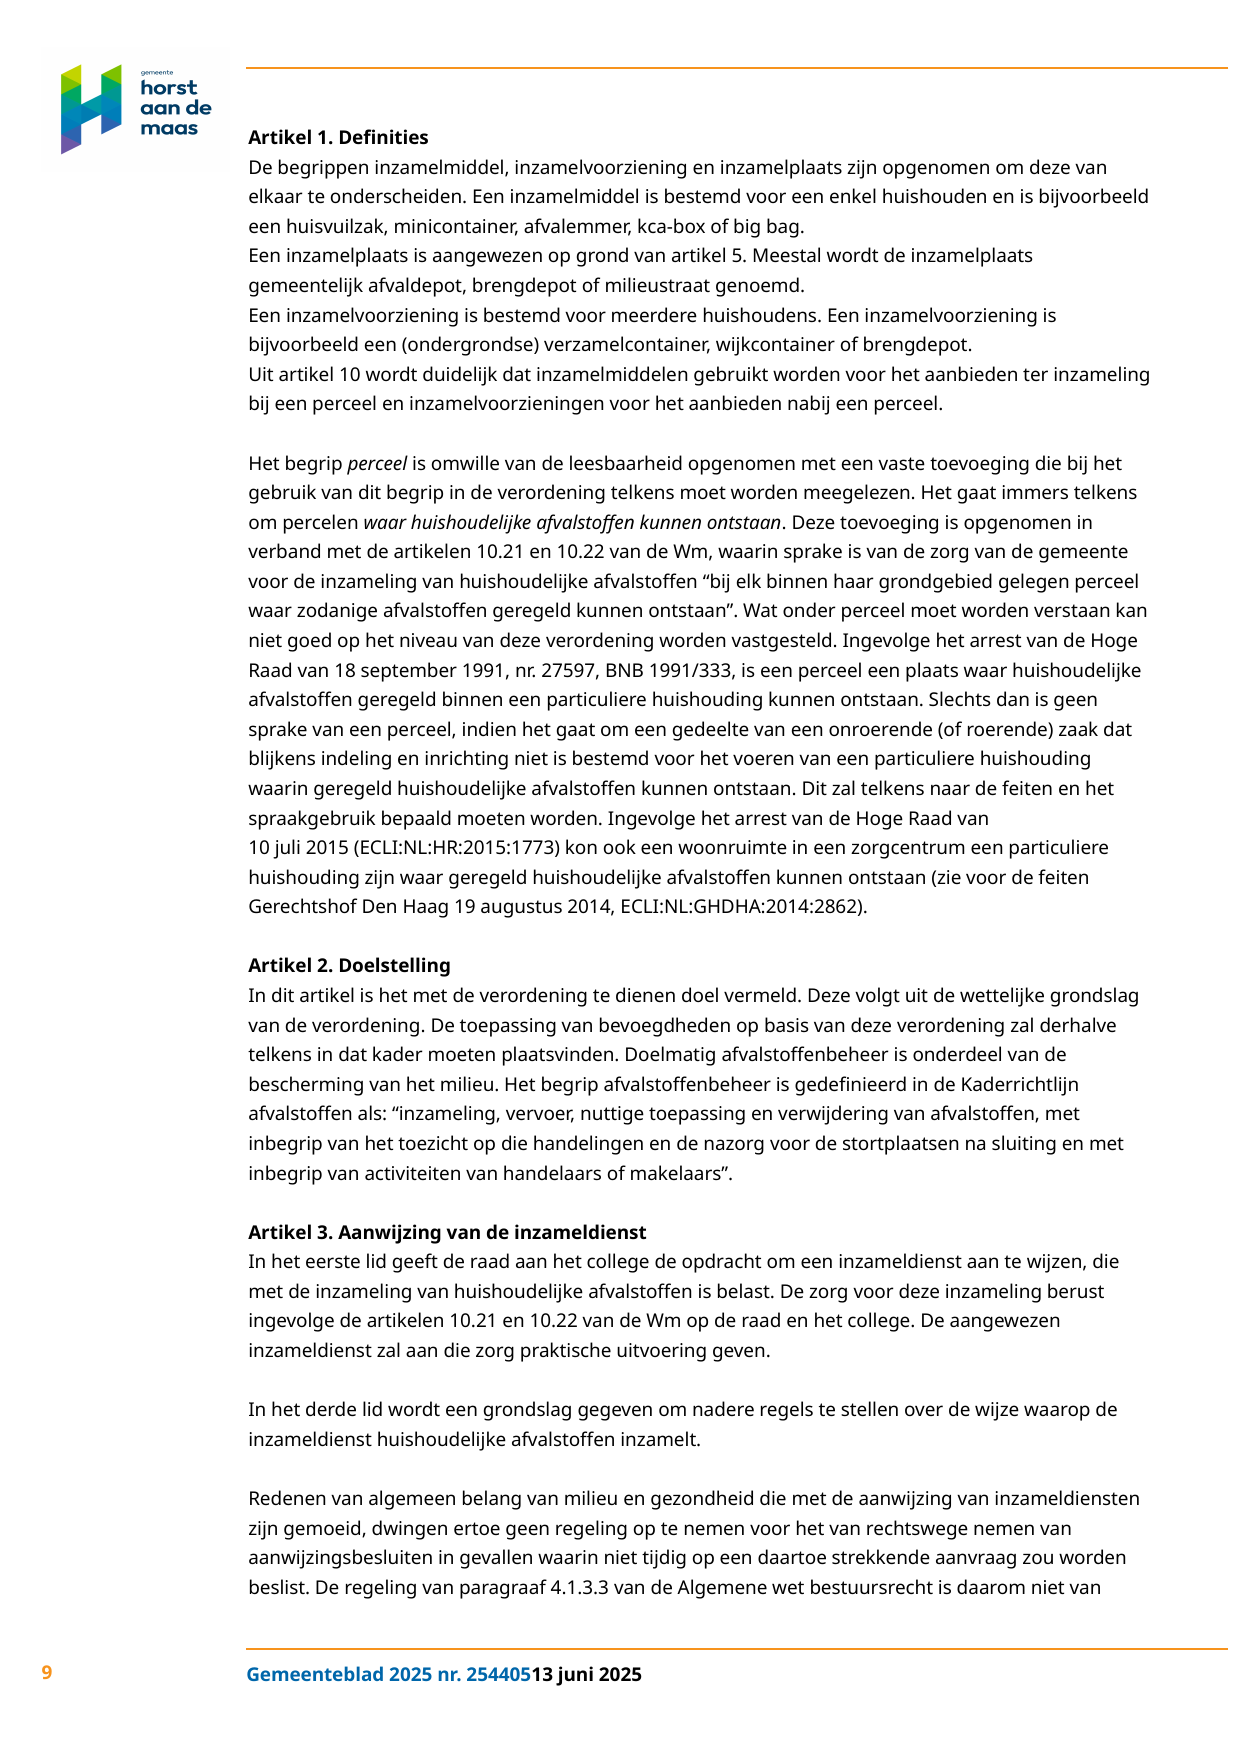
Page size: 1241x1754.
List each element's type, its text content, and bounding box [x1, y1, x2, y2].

text Het begrip perceel is omwille van de leesbaarheid opgenomen met een vaste toevoeging die bij het gebruik van dit begrip in de verordening telkens moet worden meegelezen. Het gaat immers telkens om percelen waar huishoudelijke afvalstoffen kunnen ontstaan. Deze toevoeging is opgenomen in verband met de artikelen 10.21 en 10.22 van de Wm, waarin sprake is van de zorg van de gemeente voor de inzameling van huishoudelijke afvalstoffen “bij elk binnen haar grondgebied gelegen perceel waar zodanige afvalstoffen geregeld kunnen ontstaan”. Wat onder perceel moet worden verstaan kan niet goed op het niveau van deze verordening worden vastgesteld. Ingevolge het arrest van de Hoge Raad van 18 september 1991, nr. 27597, BNB 1991/333, is een perceel een plaats waar huishoudelijke afvalstoffen geregeld binnen een particuliere huishouding kunnen ontstaan. Slechts dan is geen sprake van een perceel, indien het gaat om een gedeelte van een onroerende (of roerende) zaak dat blijkens indeling en inrichting niet is bestemd voor het voeren van een particuliere huishouding waarin geregeld huishoudelijke afvalstoffen kunnen ontstaan. Dit zal telkens naar de feiten en het spraakgebruik bepaald moeten worden. Ingevolge het arrest van de Hoge Raad van [248, 450, 1152, 831]
text Redenen van algemeen belang van milieu en gezondheid die met de aanwijzing van inzameldiensten zijn gemoeid, dwingen ertoe geen regeling op te nemen voor het van rechtswege nemen van aanwijzingsbesluiten in gevallen waarin niet tijdig op een daartoe strekkende aanvraag zou worden beslist. De regeling van paragraaf 4.1.3.3 van de Algemene wet bestuursrecht is daarom niet van [248, 1485, 1152, 1600]
text Artikel 2. Doelstelling [248, 953, 1152, 978]
picture [41, 47, 231, 172]
text In het derde lid wordt een grondslag gegeven om nadere regels te stellen over de wijze waarop de inzameldienst huishoudelijke afvalstoffen inzamelt. [248, 1396, 1152, 1452]
text Artikel 3. Aanwijzing van de inzameldienst [248, 1219, 1152, 1245]
text In dit artikel is het met de verordening te dienen doel vermeld. Deze volgt uit de wettelijke grondslag van de verordening. De toepassing van bevoegdheden op basis van deze verordening zal derhalve telkens in dat kader moeten plaatsvinden. Doelmatig afvalstoffenbeheer is onderdeel van de bescherming van het milieu. Het begrip afvalstoffenbeheer is gedefinieerd in de Kaderrichtlijn afvalstoffen als: “inzameling, vervoer, nuttige toepassing en verwijdering van afvalstoffen, met inbegrip van het toezicht op die handelingen en de nazorg voor de stortplaatsen na sluiting en met inbegrip van activiteiten van handelaars of makelaars”. [248, 982, 1152, 1186]
text De begrippen inzamelmiddel, inzamelvoorziening en inzamelplaats zijn opgenomen om deze van elkaar te onderscheiden. Een inzamelmiddel is bestemd voor een enkel huishouden en is bijvoorbeeld een huisvuilzak, minicontainer, afvalemmer, kca-box of big bag. [248, 154, 1152, 239]
text Uit artikel 10 wordt duidelijk dat inzamelmiddelen gebruikt worden voor het aanbieden ter inzameling bij een perceel en inzamelvoorzieningen voor het aanbieden nabij een perceel. [248, 361, 1152, 416]
text In het eerste lid geeft de raad aan het college de opdracht om een inzameldienst aan te wijzen, die met de inzameling van huishoudelijke afvalstoffen is belast. De zorg voor deze inzameling berust ingevolge de artikelen 10.21 en 10.22 van de Wm op de raad en het college. De aangewezen inzameldienst zal aan die zorg praktische uitvoering geven. [248, 1248, 1152, 1363]
text Een inzamelvoorziening is bestemd voor meerdere huishoudens. Een inzamelvoorziening is bijvoorbeeld een (ondergrondse) verzamelcontainer, wijkcontainer of brengdepot. [248, 302, 1152, 357]
text 10 juli 2015 (ECLI:NL:HR:2015:1773) kon ook een woonruimte in een zorgcentrum een particuliere huishouding zijn waar geregeld huishoudelijke afvalstoffen kunnen ontstaan (zie voor de feiten Gerechtshof Den Haag 19 augustus 2014, ECLI:NL:GHDHA:2014:2862). [248, 834, 1152, 919]
text Een inzamelplaats is aangewezen op grond van artikel 5. Meestal wordt de inzamelplaats gemeentelijk afvaldepot, brengdepot of milieustraat genoemd. [248, 243, 1152, 298]
text Artikel 1. Definities [248, 124, 1152, 150]
